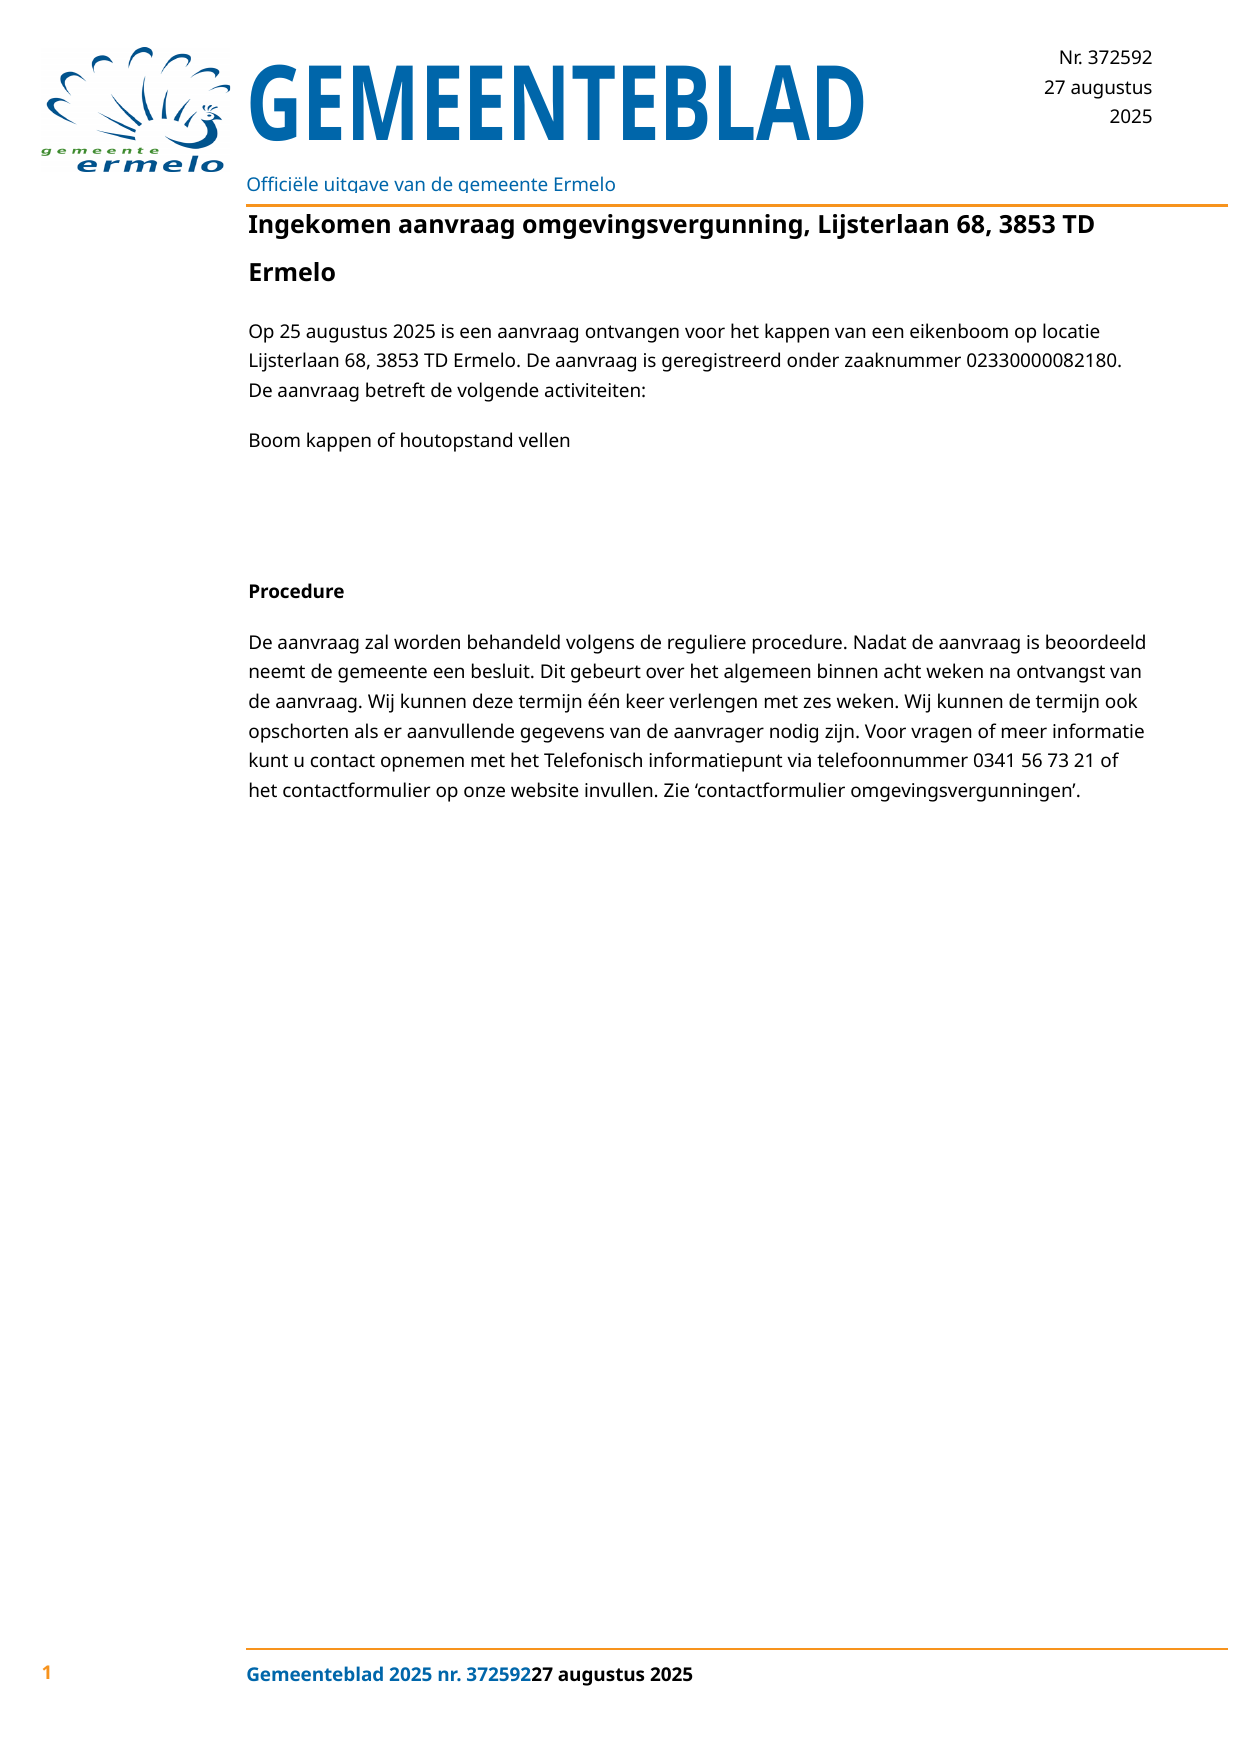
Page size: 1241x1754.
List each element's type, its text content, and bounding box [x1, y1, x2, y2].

text Procedure [248, 579, 1152, 604]
text Ingekomen aanvraag omgevingsvergunning, Lijsterlaan 68, 3853 TD Ermelo [248, 207, 1152, 288]
text De aanvraag zal worden behandeld volgens de reguliere procedure. Nadat de aanvraag is beoordeeld neemt de gemeente een besluit. Dit gebeurt over het algemeen binnen acht weken na ontvangst van de aanvraag. Wij kunnen deze termijn één keer verlengen met zes weken. Wij kunnen de termijn ook opschorten als er aanvullende gegevens van de aanvrager nodig zijn. Voor vragen of meer informatie kunt u contact opnemen met het Telefonisch informatiepunt via telefoonnummer 0341 56 73 21 of het contactformulier op onze website invullen. Zie ‘contactformulier omgevingsvergunningen’. [248, 629, 1152, 803]
text Op 25 augustus 2025 is een aanvraag ontvangen voor het kappen van een eikenboom op locatie Lijsterlaan 68, 3853 TD Ermelo. De aanvraag is geregistreerd onder zaaknummer 02330000082180. De aanvraag betreft de volgende activiteiten: [248, 318, 1152, 403]
text Boom kappen of houtopstand vellen [248, 427, 1152, 453]
picture [41, 47, 231, 172]
